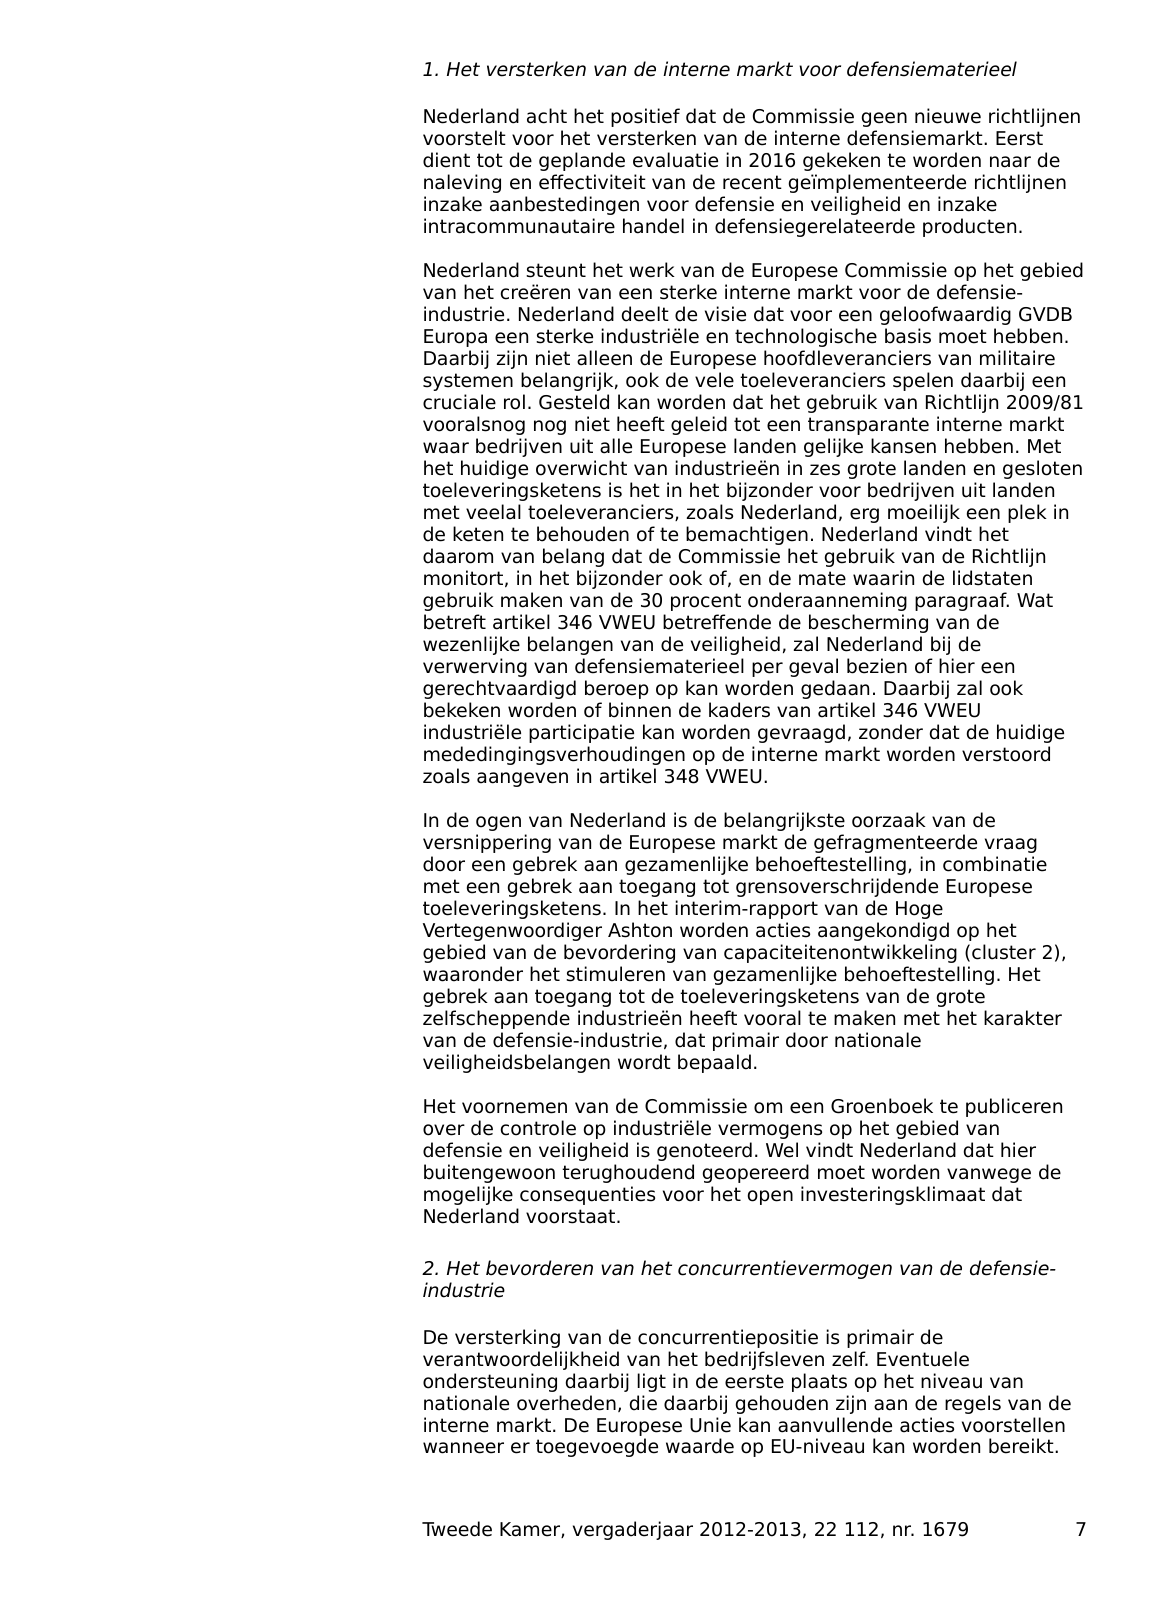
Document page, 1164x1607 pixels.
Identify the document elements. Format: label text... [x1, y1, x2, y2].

text Nederland acht het positief dat de Commissie geen nieuwe richtlijnen voorstelt voor het versterken van de interne defensiemarkt. Eerst dient tot de geplande evaluatie in 2016 gekeken te worden naar de naleving en effectiviteit van de recent geïmplementeerde richtlijnen inzake aanbestedingen voor defensie en veiligheid en inzake intracommunautaire handel in defensiegerelateerde producten. [422, 106, 1087, 238]
text Nederland steunt het werk van de Europese Commissie op het gebied van het creëren van een sterke interne markt voor de defensie-industrie. Nederland deelt de visie dat voor een geloofwaardig GVDB Europa een sterke industriële en technologische basis moet hebben. Daarbij zijn niet alleen de Europese hoofdleveranciers van militaire systemen belangrijk, ook de vele toeleveranciers spelen daarbij een cruciale rol. Gesteld kan worden dat het gebruik van Richtlijn 2009/81 vooralsnog nog niet heeft geleid tot een transparante interne markt waar bedrijven uit alle Europese landen gelijke kansen hebben. Met het huidige overwicht van industrieën in zes grote landen en gesloten toeleveringsketens is het in het bijzonder voor bedrijven uit landen met veelal toeleveranciers, zoals Nederland, erg moeilijk een plek in de keten te behouden of te bemachtigen. Nederland vindt het daarom van belang dat de Commissie het gebruik van de Richtlijn monitort, in het bijzonder ook of, en de mate waarin de lidstaten gebruik maken van de 30 procent onderaanneming paragraaf. Wat betreft artikel 346 VWEU betreffende de bescherming van de wezenlijke belangen van de veiligheid, zal Nederland bij de verwerving van defensiematerieel per geval bezien of hier een gerechtvaardigd beroep op kan worden gedaan. Daarbij zal ook bekeken worden of binnen de kaders van artikel 346 VWEU industriële participatie kan worden gevraagd, zonder dat de huidige mededingingsverhoudingen op de interne markt worden verstoord zoals aangeven in artikel 348 VWEU. [422, 260, 1087, 788]
text Het voornemen van de Commissie om een Groenboek te publiceren over de controle op industriële vermogens op het gebied van defensie en veiligheid is genoteerd. Wel vindt Nederland dat hier buitengewoon terughoudend geopereerd moet worden vanwege de mogelijke consequenties voor het open investeringsklimaat dat Nederland voorstaat. [422, 1096, 1087, 1228]
text In de ogen van Nederland is de belangrijkste oorzaak van de versnippering van de Europese markt de gefragmenteerde vraag door een gebrek aan gezamenlijke behoeftestelling, in combinatie met een gebrek aan toegang tot grensoverschrijdende Europese toeleveringsketens. In het interim-rapport van de Hoge Vertegenwoordiger Ashton worden acties aangekondigd op het gebied van de bevordering van capaciteitenontwikkeling (cluster 2), waaronder het stimuleren van gezamenlijke behoeftestelling. Het gebrek aan toegang tot de toeleveringsketens van de grote zelfscheppende industrieën heeft vooral te maken met het karakter van de defensie-industrie, dat primair door nationale veiligheidsbelangen wordt bepaald. [422, 810, 1087, 1073]
subtitle 1. Het versterken van de interne markt voor defensiematerieel [422, 59, 1087, 81]
text De versterking van de concurrentiepositie is primair de verantwoordelijkheid van het bedrijfsleven zelf. Eventuele ondersteuning daarbij ligt in de eerste plaats op het niveau van nationale overheden, die daarbij gehouden zijn aan de regels van de interne markt. De Europese Unie kan aanvullende acties voorstellen wanneer er toegevoegde waarde op EU-niveau kan worden bereikt. [422, 1327, 1087, 1458]
subtitle 2. Het bevorderen van het concurrentievermogen van de defensie-industrie [422, 1258, 1087, 1302]
